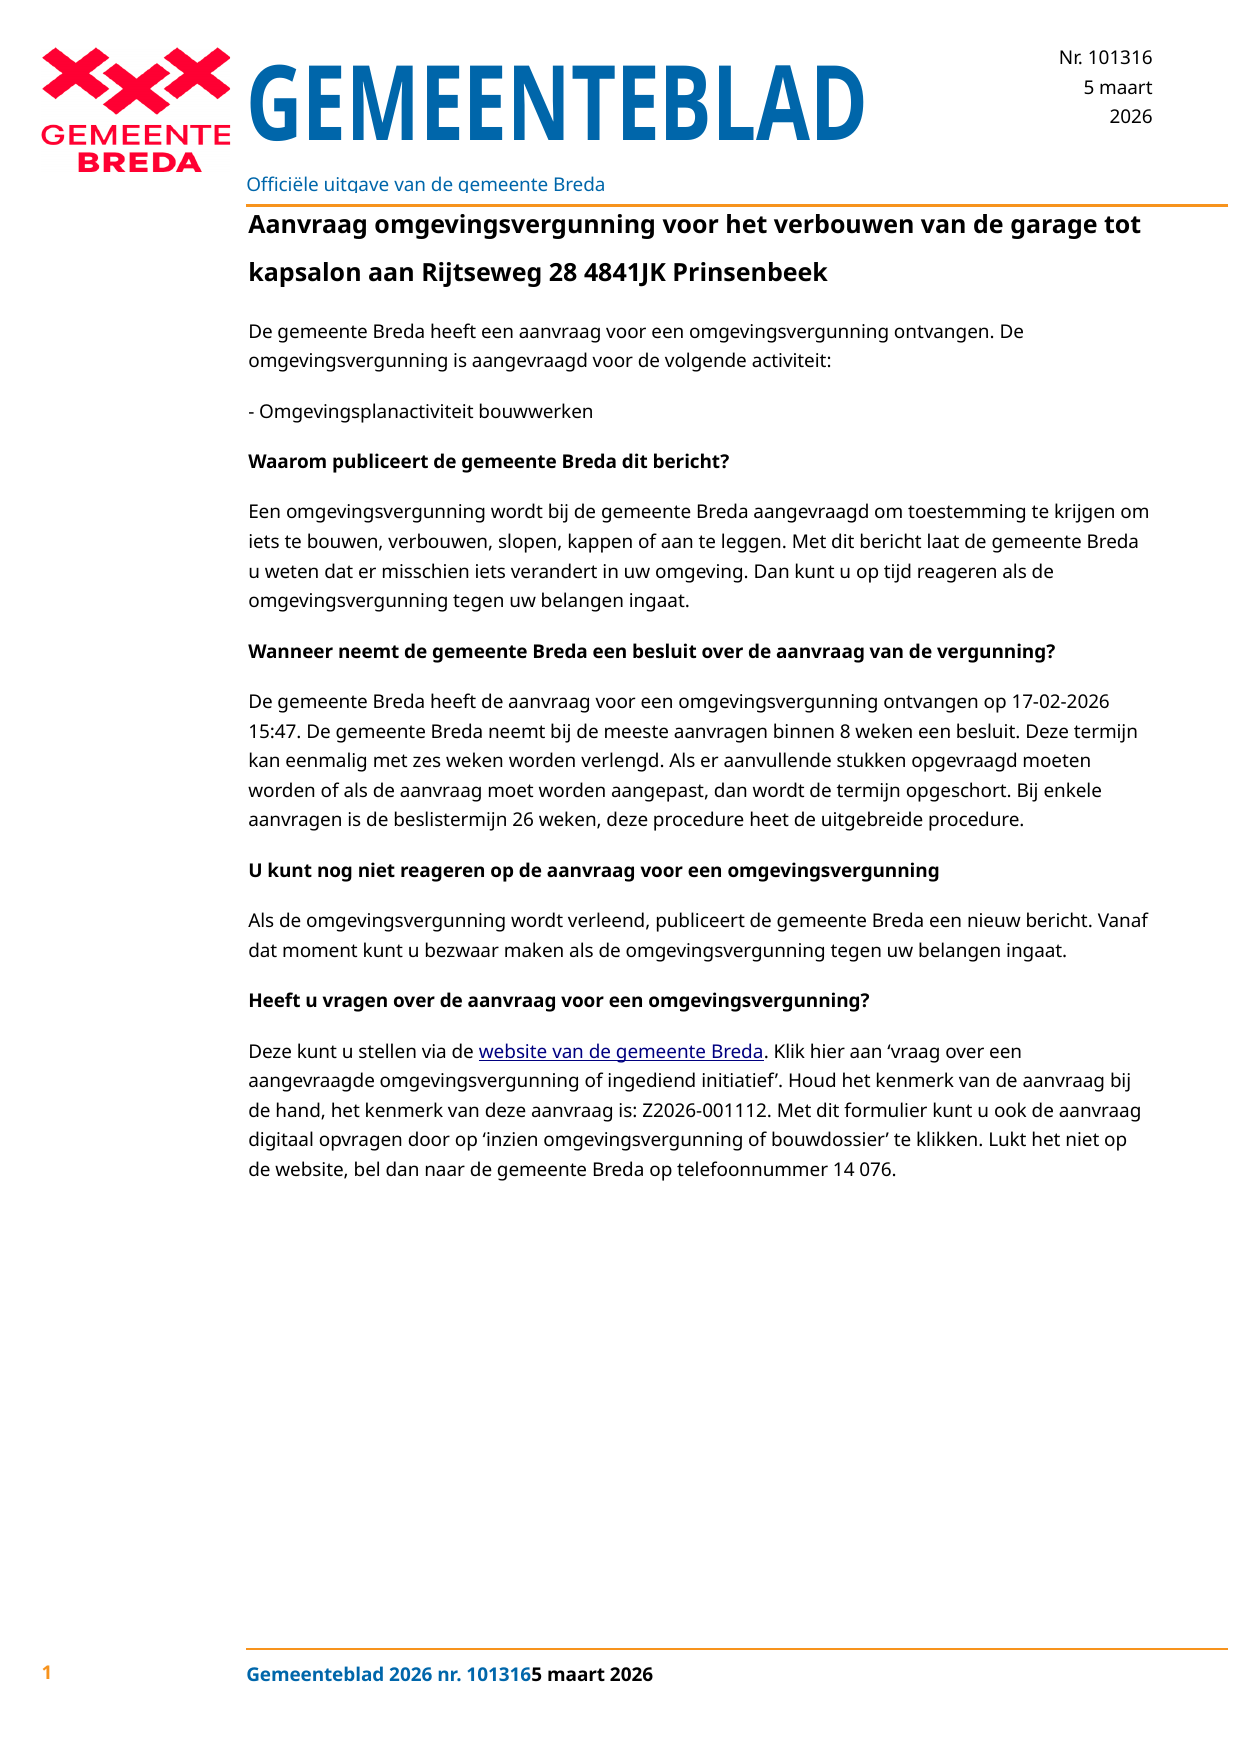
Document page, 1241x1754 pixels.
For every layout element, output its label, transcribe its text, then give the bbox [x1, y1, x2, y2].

text U kunt nog niet reageren op de aanvraag voor een omgevingsvergunning [248, 857, 1152, 883]
text Waarom publiceert de gemeente Breda dit bericht? [248, 448, 1152, 474]
text Wanneer neemt de gemeente Breda een besluit over de aanvraag van de vergunning? [248, 638, 1152, 664]
text De gemeente Breda heeft een aanvraag voor een omgevingsvergunning ontvangen. De omgevingsvergunning is aangevraagd voor de volgende activiteit: [248, 318, 1152, 373]
text De gemeente Breda heeft de aanvraag voor een omgevingsvergunning ontvangen op 17-02-2026 15:47. De gemeente Breda neemt bij de meeste aanvragen binnen 8 weken een besluit. Deze termijn kan eenmalig met zes weken worden verlengd. Als er aanvullende stukken opgevraagd moeten worden of als de aanvraag moet worden aangepast, dan wordt de termijn opgeschort. Bij enkele aanvragen is de beslistermijn 26 weken, deze procedure heet de uitgebreide procedure. [248, 688, 1152, 832]
text Aanvraag omgevingsvergunning voor het verbouwen van de garage tot kapsalon aan Rijtseweg 28 4841JK Prinsenbeek [248, 207, 1152, 288]
text Een omgevingsvergunning wordt bij de gemeente Breda aangevraagd om toestemming te krijgen om iets te bouwen, verbouwen, slopen, kappen of aan te leggen. Met dit bericht laat de gemeente Breda u weten dat er misschien iets verandert in uw omgeving. Dan kunt u op tijd reageren als de omgevingsvergunning tegen uw belangen ingaat. [248, 499, 1152, 613]
text Deze kunt u stellen via de website van de gemeente Breda. Klik hier aan ‘vraag over een aangevraagde omgevingsvergunning of ingediend initiatief’. Houd het kenmerk van de aanvraag bij de hand, het kenmerk van deze aanvraag is: Z2026-001112. Met dit formulier kunt u ook de aanvraag digitaal opvragen door op ‘inzien omgevingsvergunning of bouwdossier’ te klikken. Lukt het niet op de website, bel dan naar de gemeente Breda op telefoonnummer 14 076. [248, 1038, 1152, 1182]
picture [41, 47, 231, 172]
text - Omgevingsplanactiviteit bouwwerken [248, 398, 1152, 424]
text Heeft u vragen over de aanvraag voor een omgevingsvergunning? [248, 987, 1152, 1013]
text Als de omgevingsvergunning wordt verleend, publiceert de gemeente Breda een nieuw bericht. Vanaf dat moment kunt u bezwaar maken als de omgevingsvergunning tegen uw belangen ingaat. [248, 907, 1152, 963]
